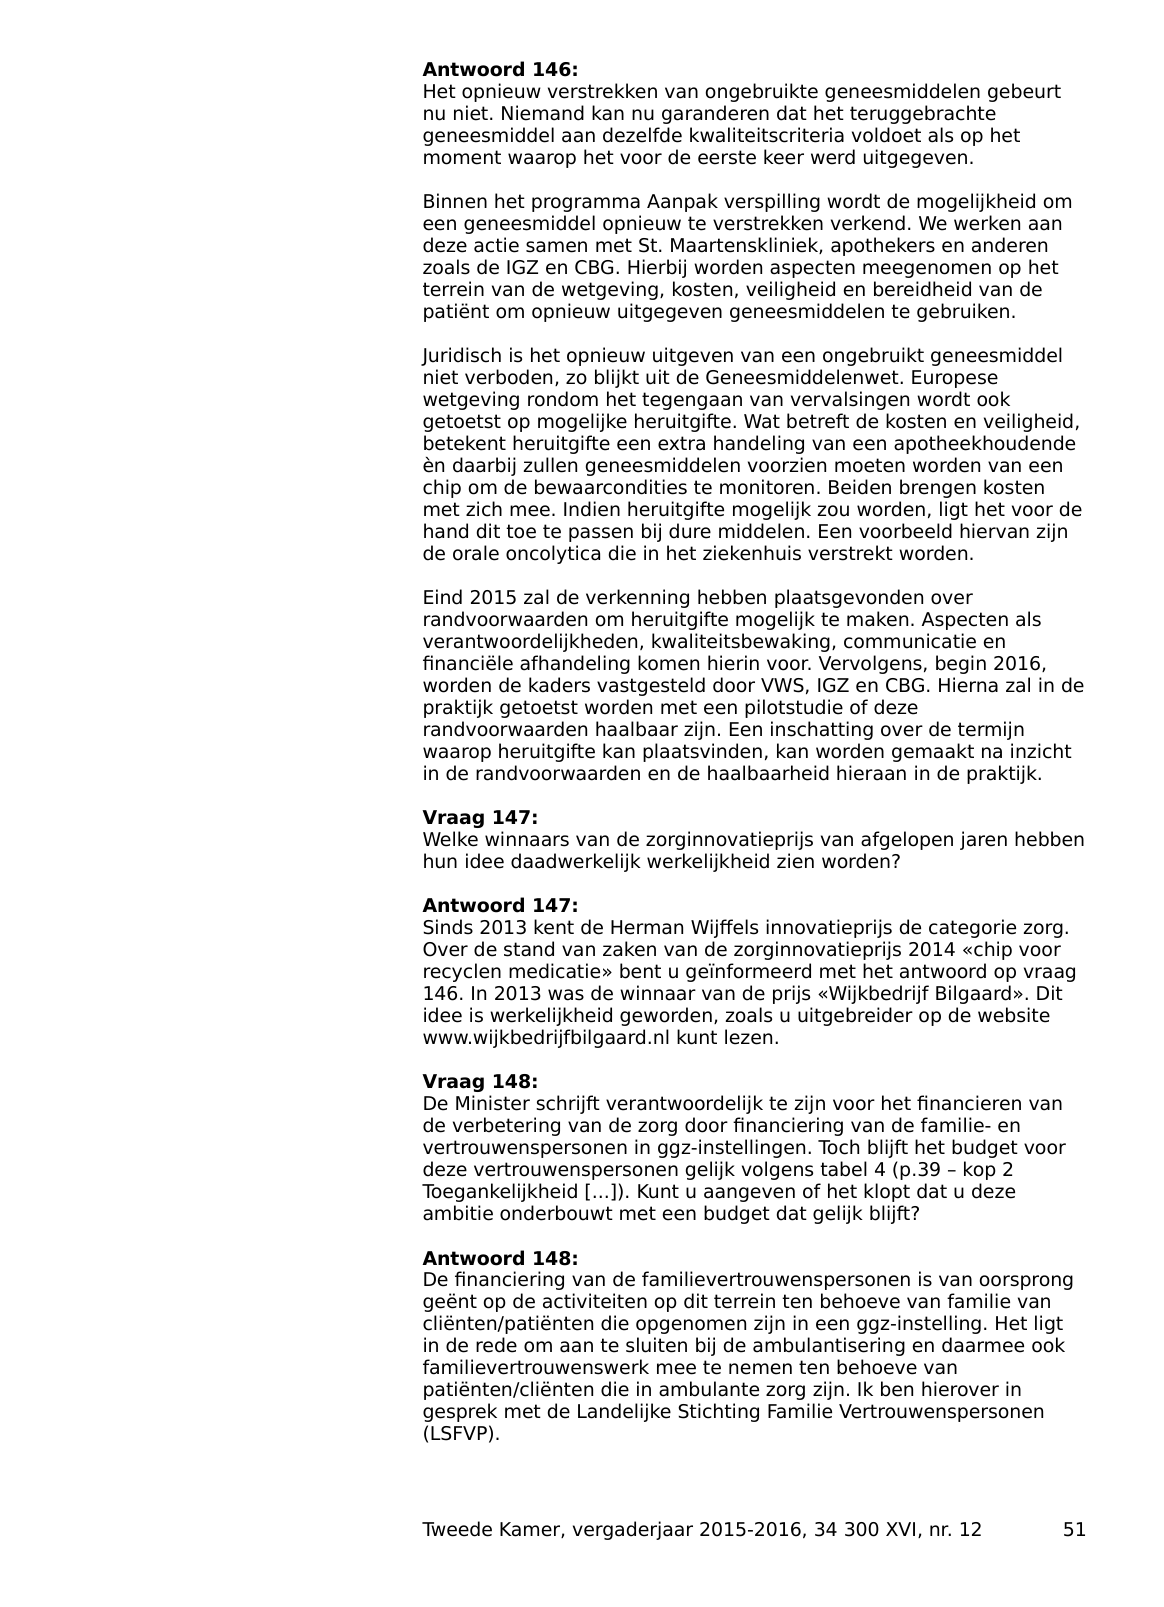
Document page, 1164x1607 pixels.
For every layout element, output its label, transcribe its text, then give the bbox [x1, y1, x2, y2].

text Vraag 148: [422, 1071, 1087, 1093]
text Vraag 147: [422, 807, 1087, 829]
text Het opnieuw verstrekken van ongebruikte geneesmiddelen gebeurt nu niet. Niemand kan nu garanderen dat het teruggebrachte geneesmiddel aan dezelfde kwaliteitscriteria voldoet als op het moment waarop het voor de eerste keer werd uitgegeven. [422, 81, 1087, 169]
text De financiering van de familievertrouwenspersonen is van oorsprong geënt op de activiteiten op dit terrein ten behoeve van familie van cliënten/patiënten die opgenomen zijn in een ggz-instelling. Het ligt in de rede om aan te sluiten bij de ambulantisering en daarmee ook familievertrouwenswerk mee te nemen ten behoeve van patiënten/cliënten die in ambulante zorg zijn. Ik ben hierover in gesprek met de Landelijke Stichting Familie Vertrouwenspersonen (LSFVP). [422, 1269, 1087, 1445]
text Antwoord 146: [422, 59, 1087, 81]
text Antwoord 147: [422, 895, 1087, 917]
text Antwoord 148: [422, 1247, 1087, 1269]
text Binnen het programma Aanpak verspilling wordt de mogelijkheid om een geneesmiddel opnieuw te verstrekken verkend. We werken aan deze actie samen met St. Maartenskliniek, apothekers en anderen zoals de IGZ en CBG. Hierbij worden aspecten meegenomen op het terrein van de wetgeving, kosten, veiligheid en bereidheid van de patiënt om opnieuw uitgegeven geneesmiddelen te gebruiken. [422, 191, 1087, 323]
text Juridisch is het opnieuw uitgeven van een ongebruikt geneesmiddel niet verboden, zo blijkt uit de Geneesmiddelenwet. Europese wetgeving rondom het tegengaan van vervalsingen wordt ook getoetst op mogelijke heruitgifte. Wat betreft de kosten en veiligheid, betekent heruitgifte een extra handeling van een apotheekhoudende èn daarbij zullen geneesmiddelen voorzien moeten worden van een chip om de bewaarcondities te monitoren. Beiden brengen kosten met zich mee. Indien heruitgifte mogelijk zou worden, ligt het voor de hand dit toe te passen bij dure middelen. Een voorbeeld hiervan zijn de orale oncolytica die in het ziekenhuis verstrekt worden. [422, 345, 1087, 565]
text Sinds 2013 kent de Herman Wijffels innovatieprijs de categorie zorg. Over de stand van zaken van de zorginnovatieprijs 2014 «chip voor recyclen medicatie» bent u geïnformeerd met het antwoord op vraag 146. In 2013 was de winnaar van de prijs «Wijkbedrijf Bilgaard». Dit idee is werkelijkheid geworden, zoals u uitgebreider op de website www.wijkbedrijfbilgaard.nl kunt lezen. [422, 917, 1087, 1049]
text Eind 2015 zal de verkenning hebben plaatsgevonden over randvoorwaarden om heruitgifte mogelijk te maken. Aspecten als verantwoordelijkheden, kwaliteitsbewaking, communicatie en financiële afhandeling komen hierin voor. Vervolgens, begin 2016, worden de kaders vastgesteld door VWS, IGZ en CBG. Hierna zal in de praktijk getoetst worden met een pilotstudie of deze randvoorwaarden haalbaar zijn. Een inschatting over de termijn waarop heruitgifte kan plaatsvinden, kan worden gemaakt na inzicht in de randvoorwaarden en de haalbaarheid hieraan in de praktijk. [422, 587, 1087, 785]
text Welke winnaars van de zorginnovatieprijs van afgelopen jaren hebben hun idee daadwerkelijk werkelijkheid zien worden? [422, 829, 1087, 873]
text De Minister schrijft verantwoordelijk te zijn voor het financieren van de verbetering van de zorg door financiering van de familie- en vertrouwenspersonen in ggz-instellingen. Toch blijft het budget voor deze vertrouwenspersonen gelijk volgens tabel 4 (p.39 – kop 2 Toegankelijkheid [...]). Kunt u aangeven of het klopt dat u deze ambitie onderbouwt met een budget dat gelijk blijft? [422, 1093, 1087, 1225]
